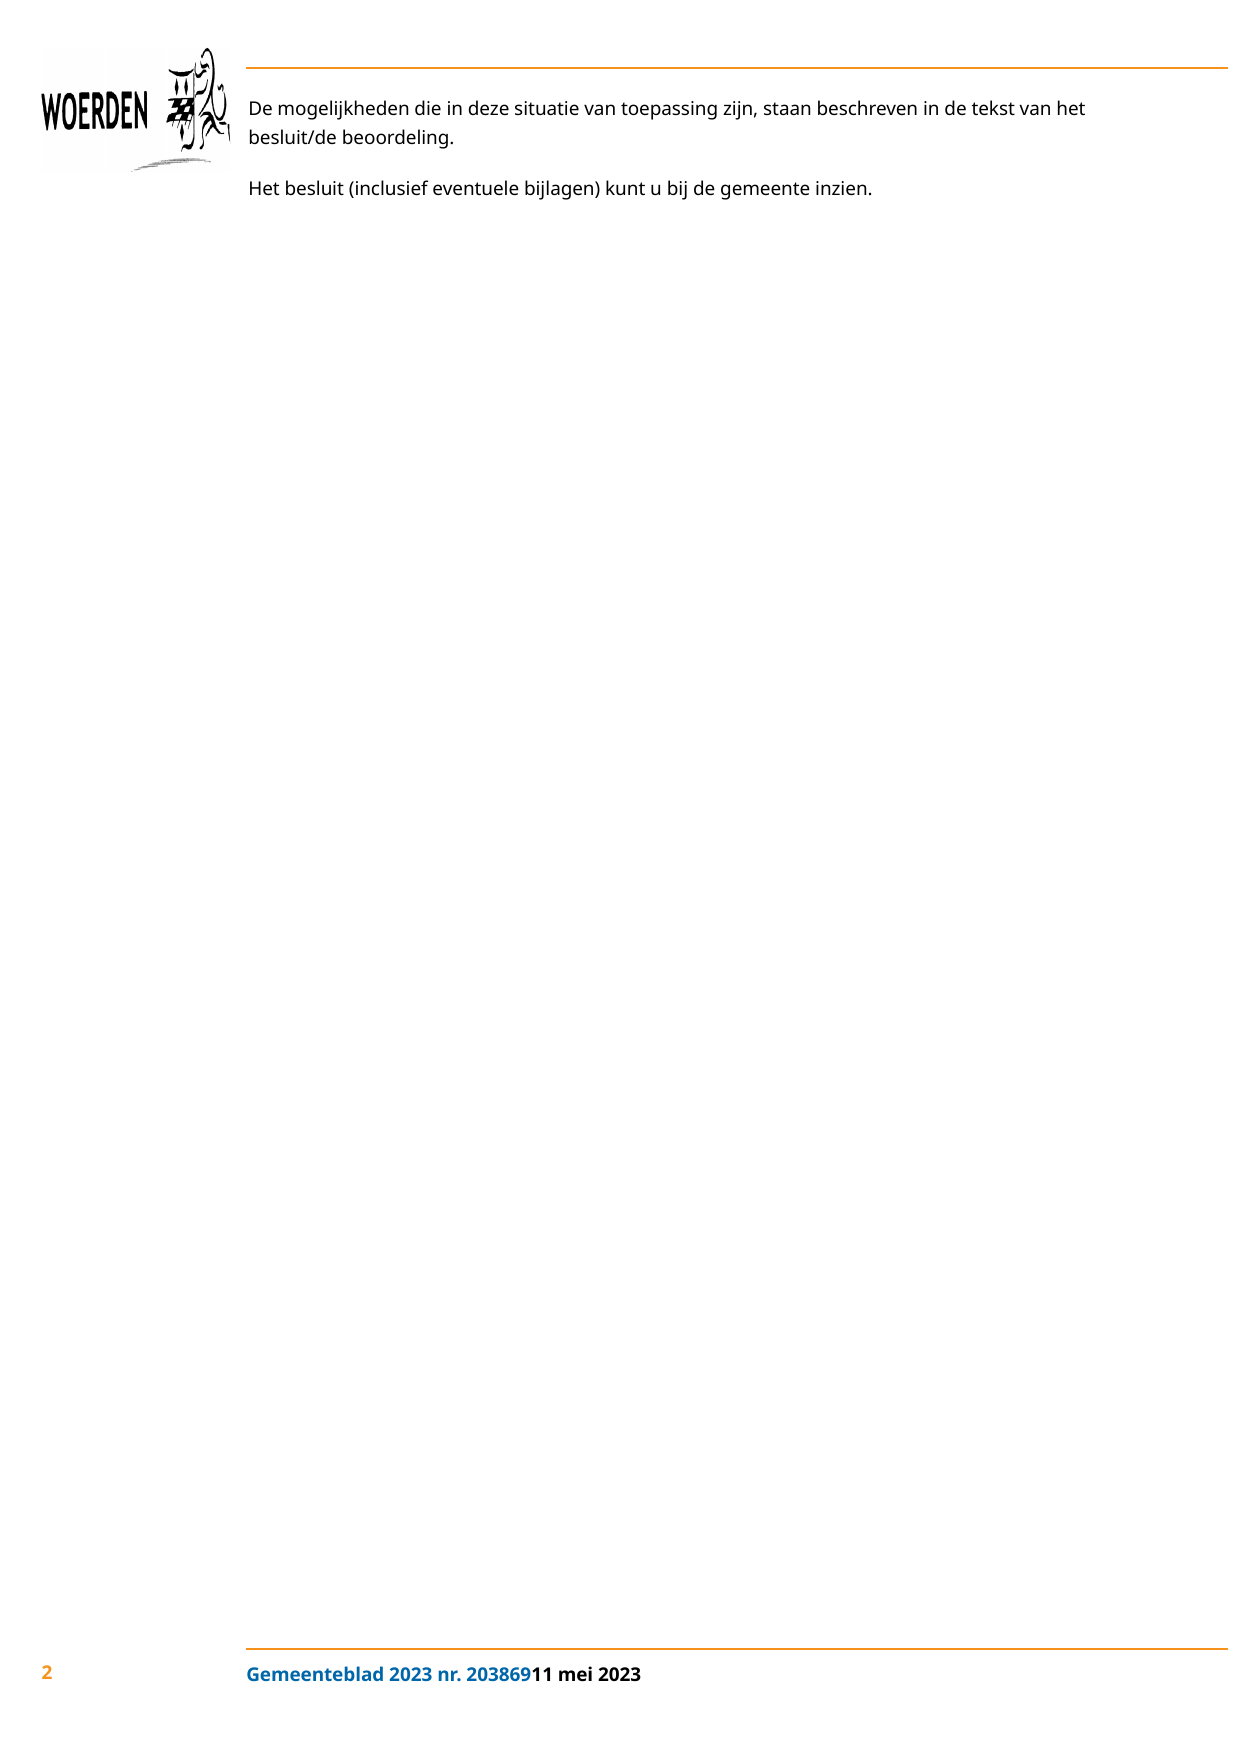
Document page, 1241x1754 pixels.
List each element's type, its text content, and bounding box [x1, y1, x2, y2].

text De mogelijkheden die in deze situatie van toepassing zijn, staan beschreven in de tekst van het besluit/de beoordeling. [248, 95, 1152, 150]
picture [41, 47, 231, 172]
text Het besluit (inclusief eventuele bijlagen) kunt u bij de gemeente inzien. [248, 175, 1152, 201]
